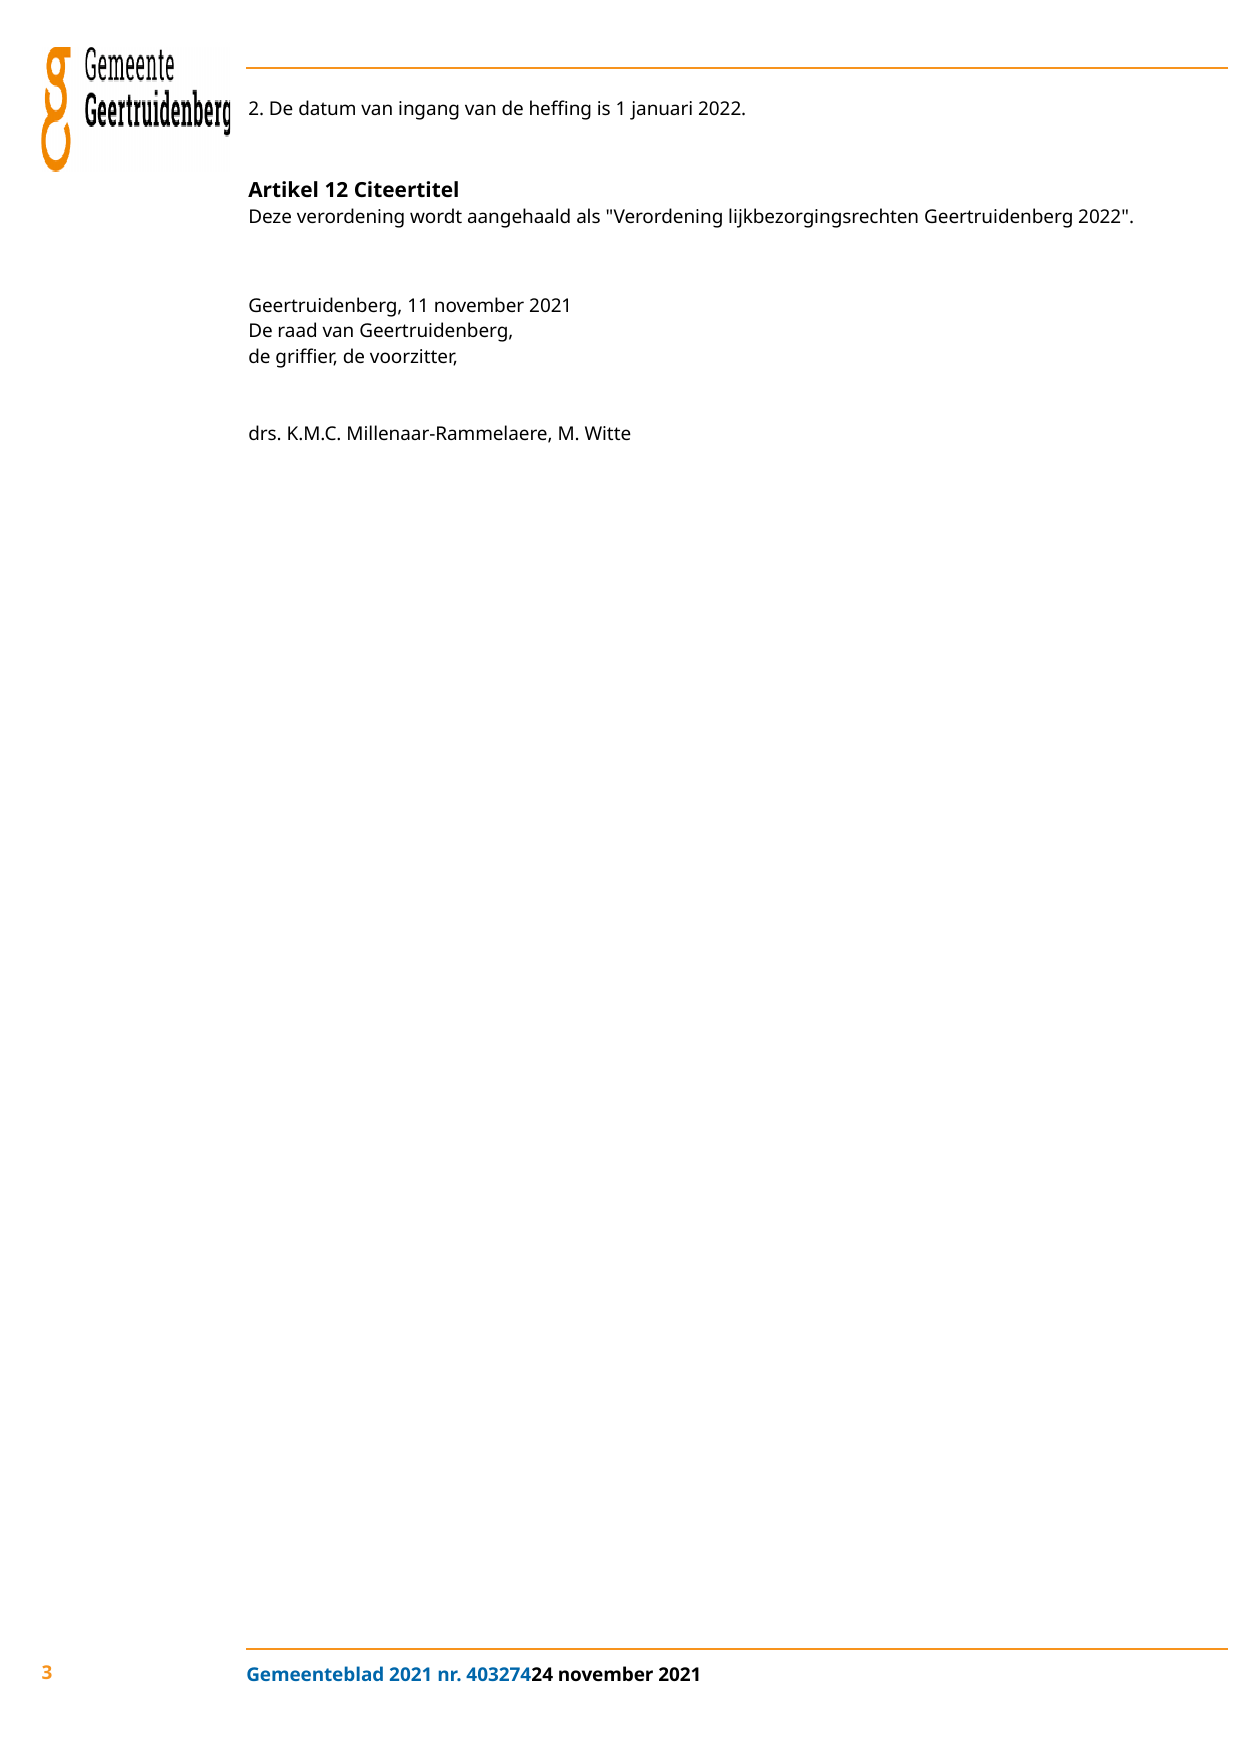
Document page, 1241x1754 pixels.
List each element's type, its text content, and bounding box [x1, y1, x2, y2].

text De raad van Geertruidenberg, [248, 318, 1152, 343]
text de griffier, de voorzitter, [248, 343, 1152, 369]
text Artikel 12 Citeertitel [248, 175, 1152, 203]
picture [41, 47, 231, 172]
text drs. K.M.C. Millenaar-Rammelaere, M. Witte [248, 421, 1152, 446]
text Geertruidenberg, 11 november 2021 [248, 292, 1152, 318]
text Deze verordening wordt aangehaald als "Verordening lijkbezorgingsrechten Geertruidenberg 2022". [248, 203, 1152, 229]
text 2. De datum van ingang van de heffing is 1 januari 2022. [248, 95, 1152, 121]
